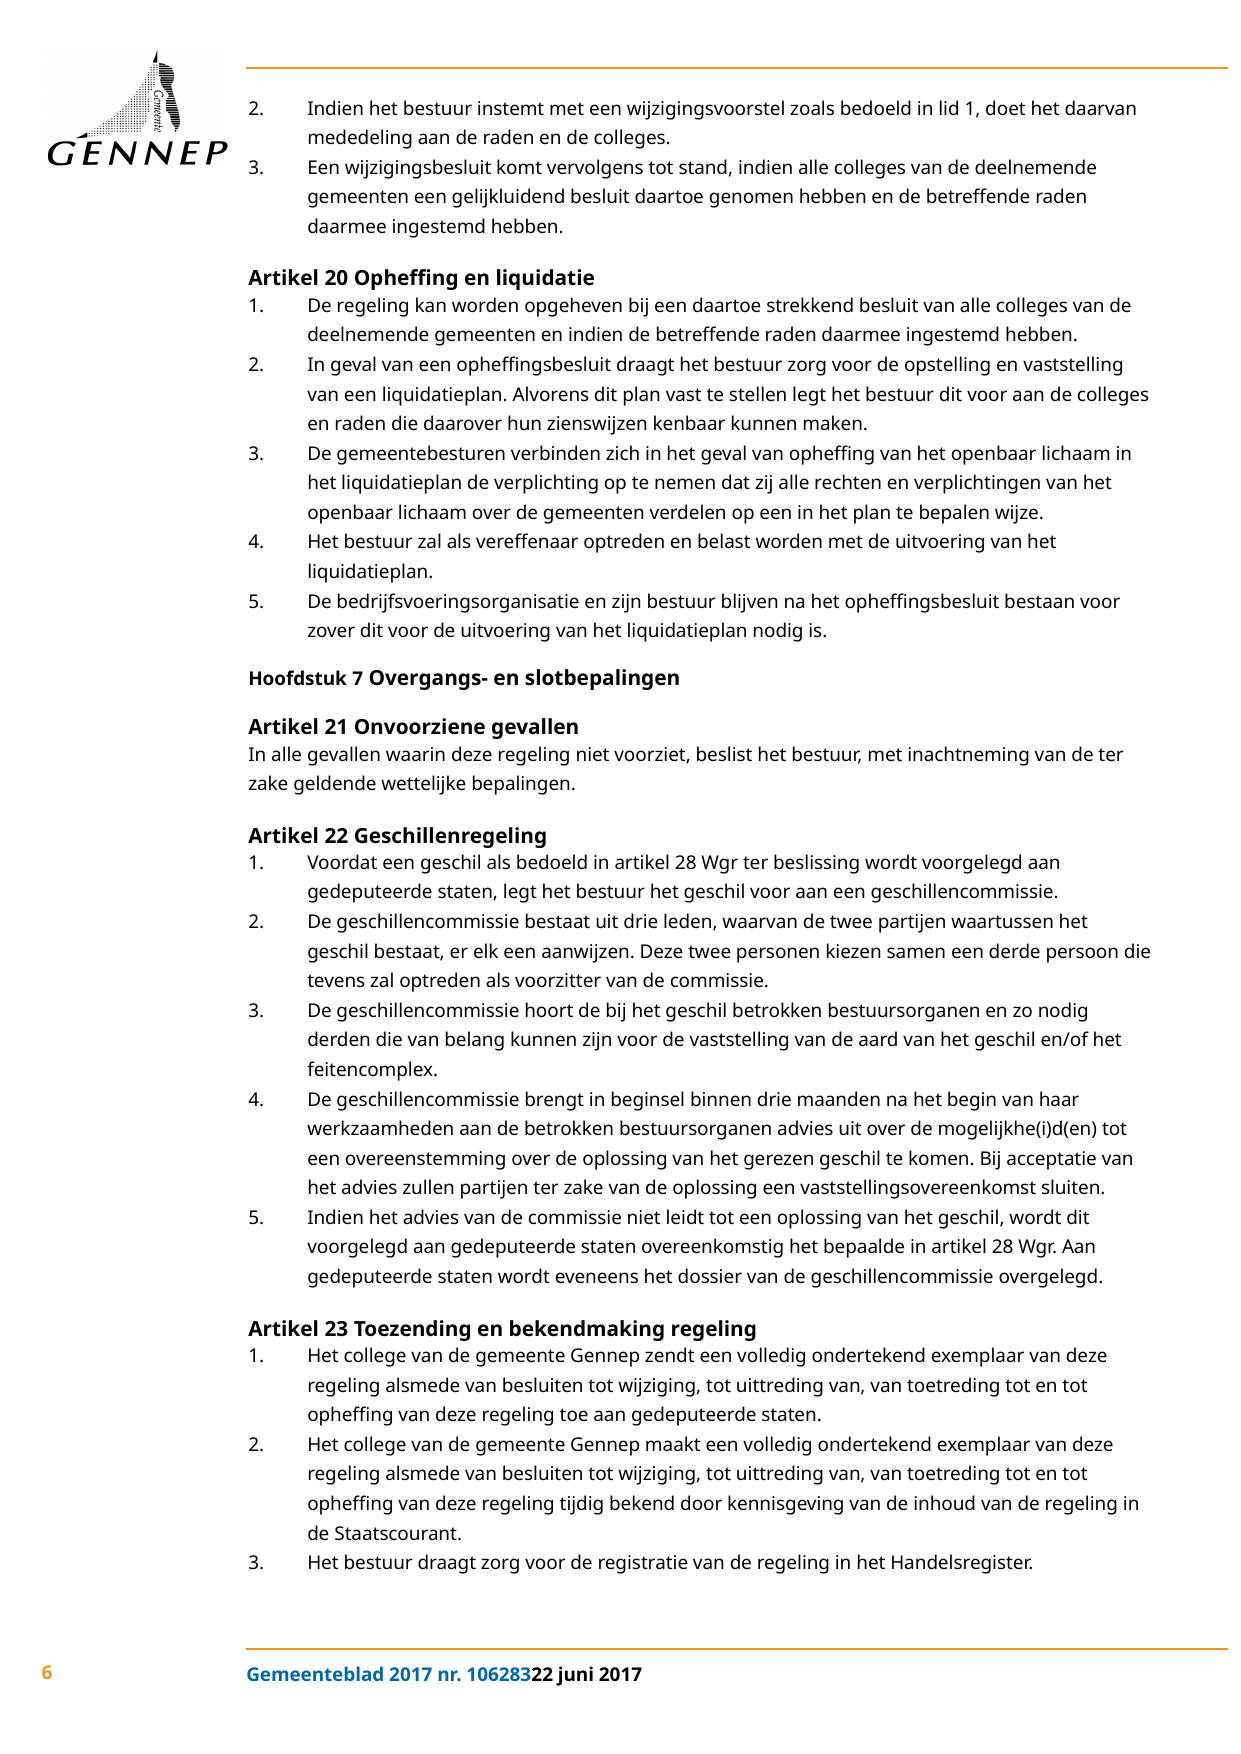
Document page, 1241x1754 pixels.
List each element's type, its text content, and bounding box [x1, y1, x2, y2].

picture [41, 47, 231, 172]
text Artikel 22 Geschillenregeling [248, 821, 1152, 849]
list De regeling kan worden opgeheven bij een daartoe strekkend besluit van alle colleges van de deelnemende gemeenten en indien de betreffende raden daarmee ingestemd hebben. [248, 292, 1152, 347]
list De geschillencommissie brengt in beginsel binnen drie maanden na het begin van haar werkzaamheden aan de betrokken bestuursorganen advies uit over de mogelijkhe(i)d(en) tot een overeenstemming over de oplossing van het gerezen geschil te komen. Bij acceptatie van het advies zullen partijen ter zake van de oplossing een vaststellingsovereenkomst sluiten. [248, 1086, 1152, 1200]
list De bedrijfsvoeringsorganisatie en zijn bestuur blijven na het opheffingsbesluit bestaan voor zover dit voor de uitvoering van het liquidatieplan nodig is. [248, 588, 1152, 643]
text Hoofdstuk 7 Overgangs- en slotbepalingen [248, 663, 1152, 691]
list De geschillencommissie hoort de bij het geschil betrokken bestuursorganen en zo nodig derden die van belang kunnen zijn voor de vaststelling van de aard van het geschil en/of het feitencomplex. [248, 997, 1152, 1082]
list Voordat een geschil als bedoeld in artikel 28 Wgr ter beslissing wordt voorgelegd aan gedeputeerde staten, legt het bestuur het geschil voor aan een geschillencommissie. [248, 849, 1152, 904]
text Artikel 23 Toezending en bekendmaking regeling [248, 1314, 1152, 1342]
list In geval van een opheffingsbesluit draagt het bestuur zorg voor de opstelling en vaststelling van een liquidatieplan. Alvorens dit plan vast te stellen legt het bestuur dit voor aan de colleges en raden die daarover hun zienswijzen kenbaar kunnen maken. [248, 351, 1152, 436]
list Indien het bestuur instemt met een wijzigingsvoorstel zoals bedoeld in lid 1, doet het daarvan mededeling aan de raden en de colleges. [248, 95, 1152, 150]
list De gemeentebesturen verbinden zich in het geval van opheffing van het openbaar lichaam in het liquidatieplan de verplichting op te nemen dat zij alle rechten en verplichtingen van het openbaar lichaam over de gemeenten verdelen op een in het plan te bepalen wijze. [248, 440, 1152, 525]
list Indien het advies van de commissie niet leidt tot een oplossing van het geschil, wordt dit voorgelegd aan gedeputeerde staten overeenkomstig het bepaalde in artikel 28 Wgr. Aan gedeputeerde staten wordt eveneens het dossier van de geschillencommissie overgelegd. [248, 1204, 1152, 1289]
text Artikel 20 Opheffing en liquidatie [248, 263, 1152, 292]
list Het college van de gemeente Gennep maakt een volledig ondertekend exemplaar van deze regeling alsmede van besluiten tot wijziging, tot uittreding van, van toetreding tot en tot opheffing van deze regeling tijdig bekend door kennisgeving van de inhoud van de regeling in de Staatscourant. [248, 1431, 1152, 1545]
list Een wijzigingsbesluit komt vervolgens tot stand, indien alle colleges van de deelnemende gemeenten een gelijkluidend besluit daartoe genomen hebben en de betreffende raden daarmee ingestemd hebben. [248, 154, 1152, 239]
list De geschillencommissie bestaat uit drie leden, waarvan de twee partijen waartussen het geschil bestaat, er elk een aanwijzen. Deze twee personen kiezen samen een derde persoon die tevens zal optreden als voorzitter van de commissie. [248, 908, 1152, 993]
list Het college van de gemeente Gennep zendt een volledig ondertekend exemplaar van deze regeling alsmede van besluiten tot wijziging, tot uittreding van, van toetreding tot en tot opheffing van deze regeling toe aan gedeputeerde staten. [248, 1342, 1152, 1427]
list Het bestuur draagt zorg voor de registratie van de regeling in het Handelsregister. [248, 1549, 1152, 1575]
list Het bestuur zal als vereffenaar optreden en belast worden met de uitvoering van het liquidatieplan. [248, 529, 1152, 584]
text In alle gevallen waarin deze regeling niet voorziet, beslist het bestuur, met inachtneming van de ter zake geldende wettelijke bepalingen. [248, 741, 1152, 796]
text Artikel 21 Onvoorziene gevallen [248, 712, 1152, 741]
